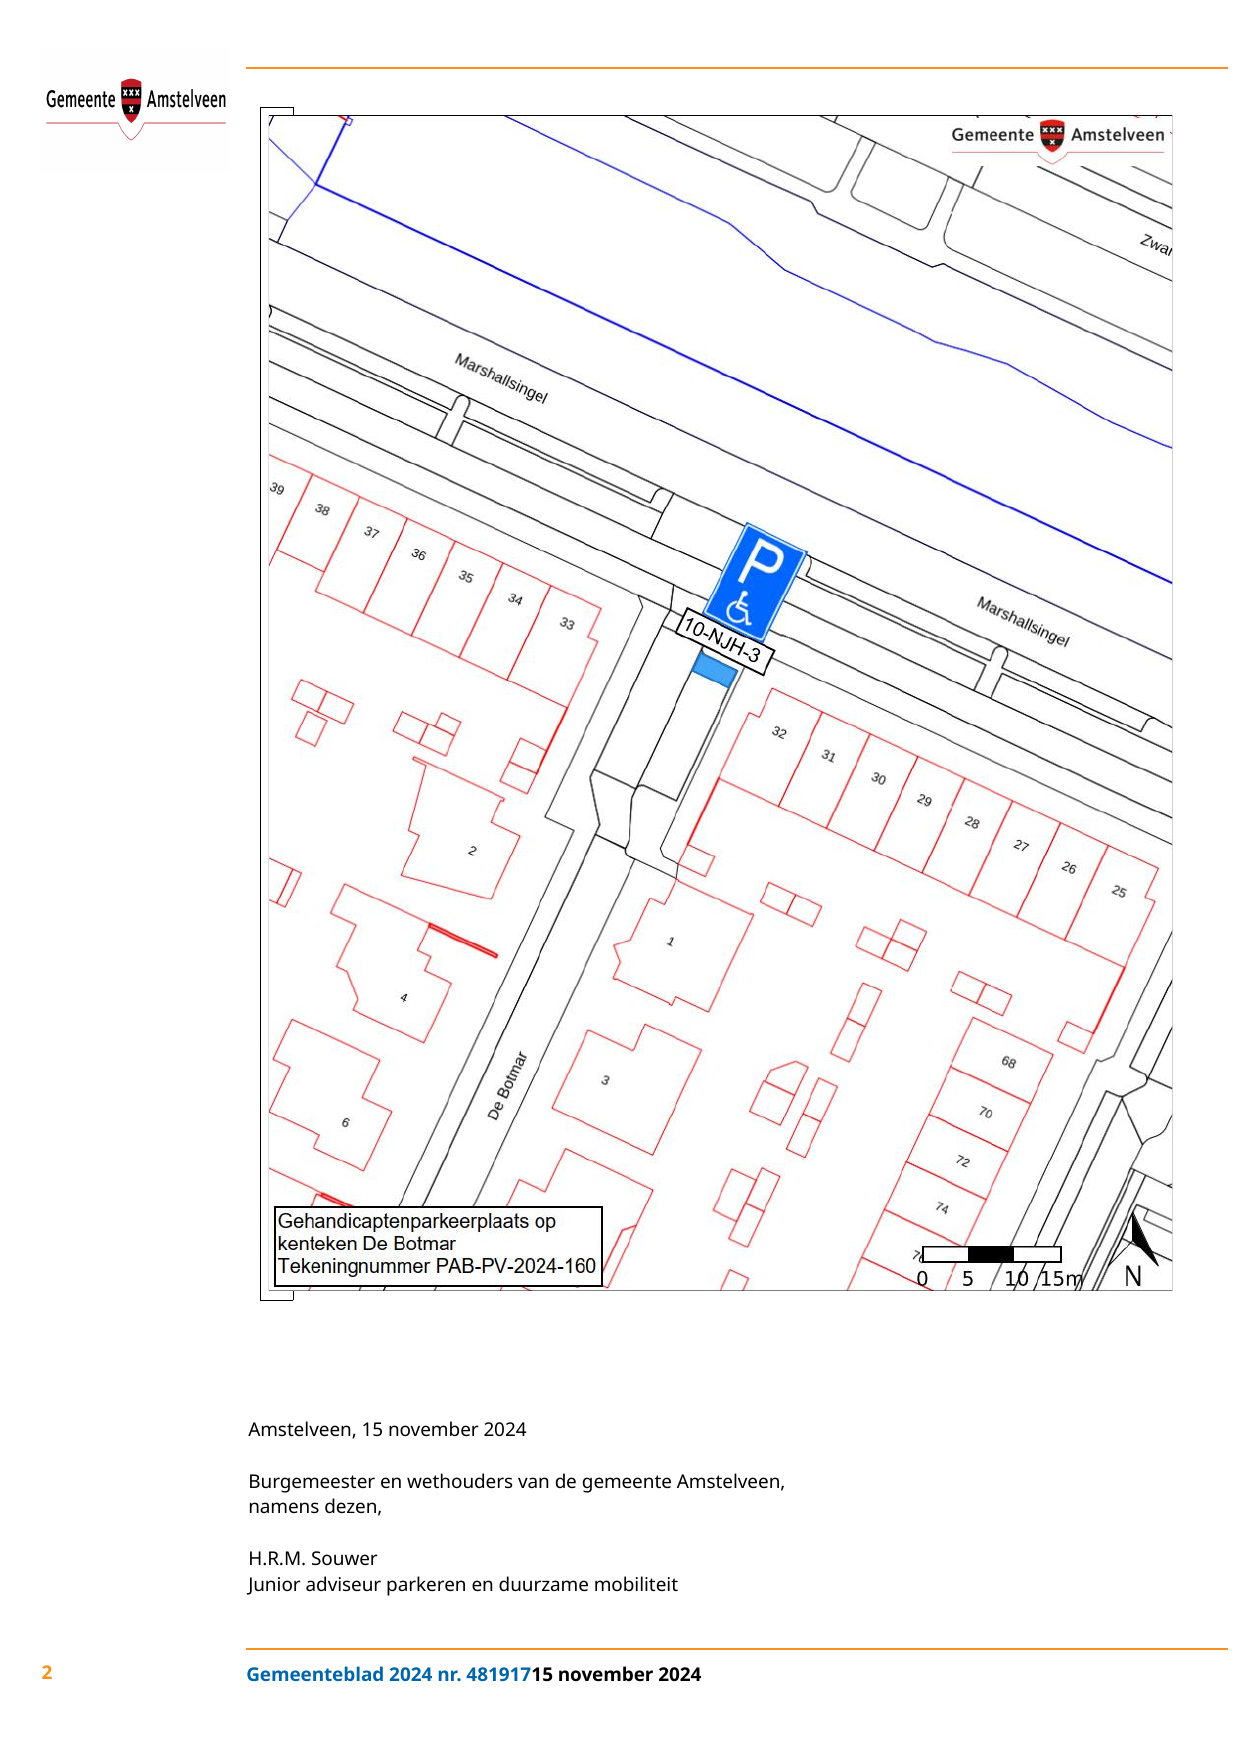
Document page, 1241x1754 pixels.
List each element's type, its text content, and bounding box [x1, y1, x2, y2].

picture [41, 47, 231, 172]
text Burgemeester en wethouders van de gemeente Amstelveen, [248, 1468, 1152, 1494]
picture [268, 115, 1173, 1291]
text namens dezen, [248, 1494, 1152, 1519]
text H.R.M. Souwer [248, 1545, 1152, 1571]
text Amstelveen, 15 november 2024 [248, 1417, 1152, 1442]
text Junior adviseur parkeren en duurzame mobiliteit [248, 1571, 1152, 1597]
